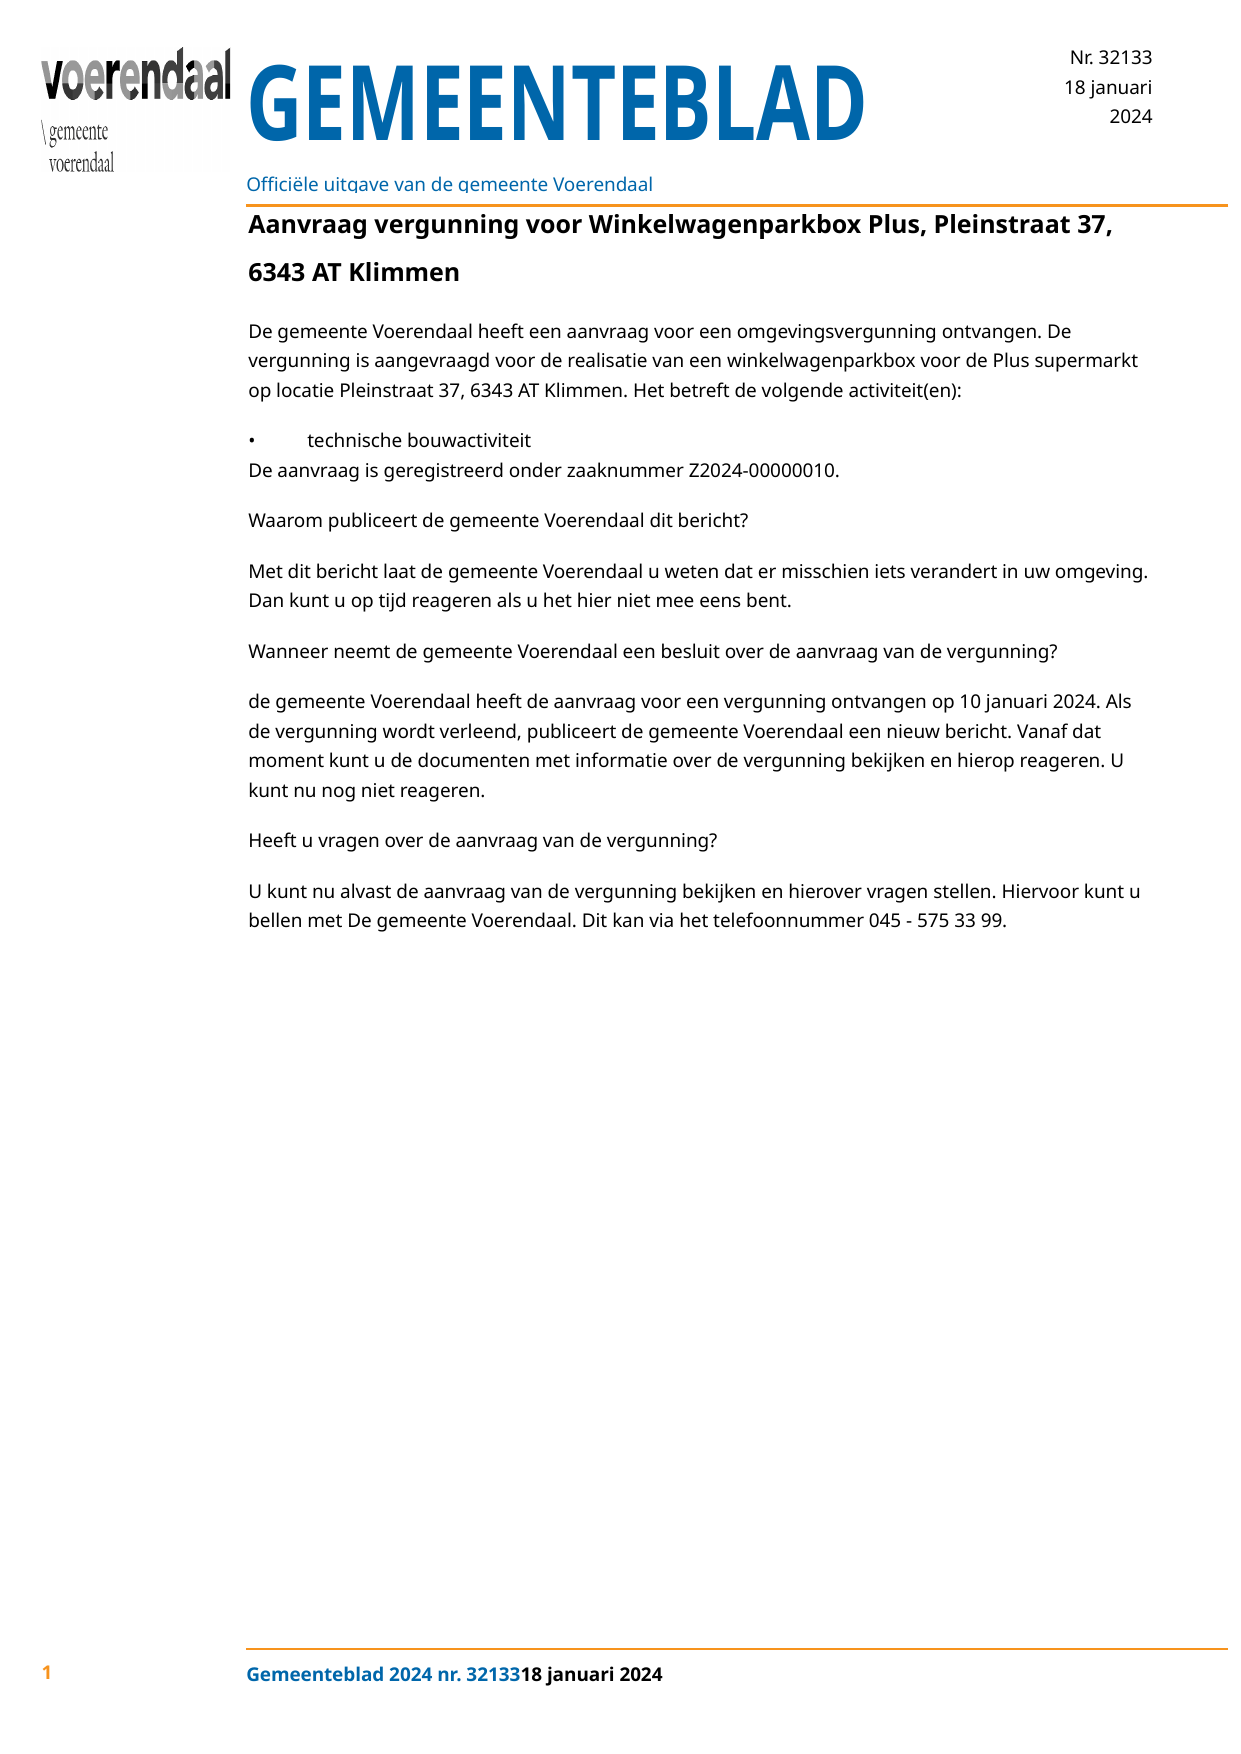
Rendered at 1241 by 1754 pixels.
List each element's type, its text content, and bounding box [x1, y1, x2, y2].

list technische bouwactiviteit [248, 427, 1152, 453]
text Wanneer neemt de gemeente Voerendaal een besluit over de aanvraag van de vergunning? [248, 638, 1152, 664]
text U kunt nu alvast de aanvraag van de vergunning bekijken en hierover vragen stellen. Hiervoor kunt u bellen met De gemeente Voerendaal. Dit kan via het telefoonnummer 045 - 575 33 99. [248, 878, 1152, 933]
picture [41, 47, 231, 172]
text Met dit bericht laat de gemeente Voerendaal u weten dat er misschien iets verandert in uw omgeving. Dan kunt u op tijd reageren als u het hier niet mee eens bent. [248, 558, 1152, 613]
text de gemeente Voerendaal heeft de aanvraag voor een vergunning ontvangen op 10 januari 2024. Als de vergunning wordt verleend, publiceert de gemeente Voerendaal een nieuw bericht. Vanaf dat moment kunt u de documenten met informatie over de vergunning bekijken en hierop reageren. U kunt nu nog niet reageren. [248, 688, 1152, 803]
text Waarom publiceert de gemeente Voerendaal dit bericht? [248, 507, 1152, 533]
text Aanvraag vergunning voor Winkelwagenparkbox Plus, Pleinstraat 37, 6343 AT Klimmen [248, 207, 1152, 288]
text De gemeente Voerendaal heeft een aanvraag voor een omgevingsvergunning ontvangen. De vergunning is aangevraagd voor de realisatie van een winkelwagenparkbox voor de Plus supermarkt op locatie Pleinstraat 37, 6343 AT Klimmen. Het betreft de volgende activiteit(en): [248, 318, 1152, 403]
text Heeft u vragen over de aanvraag van de vergunning? [248, 827, 1152, 853]
text De aanvraag is geregistreerd onder zaaknummer Z2024-00000010. [248, 457, 1152, 483]
